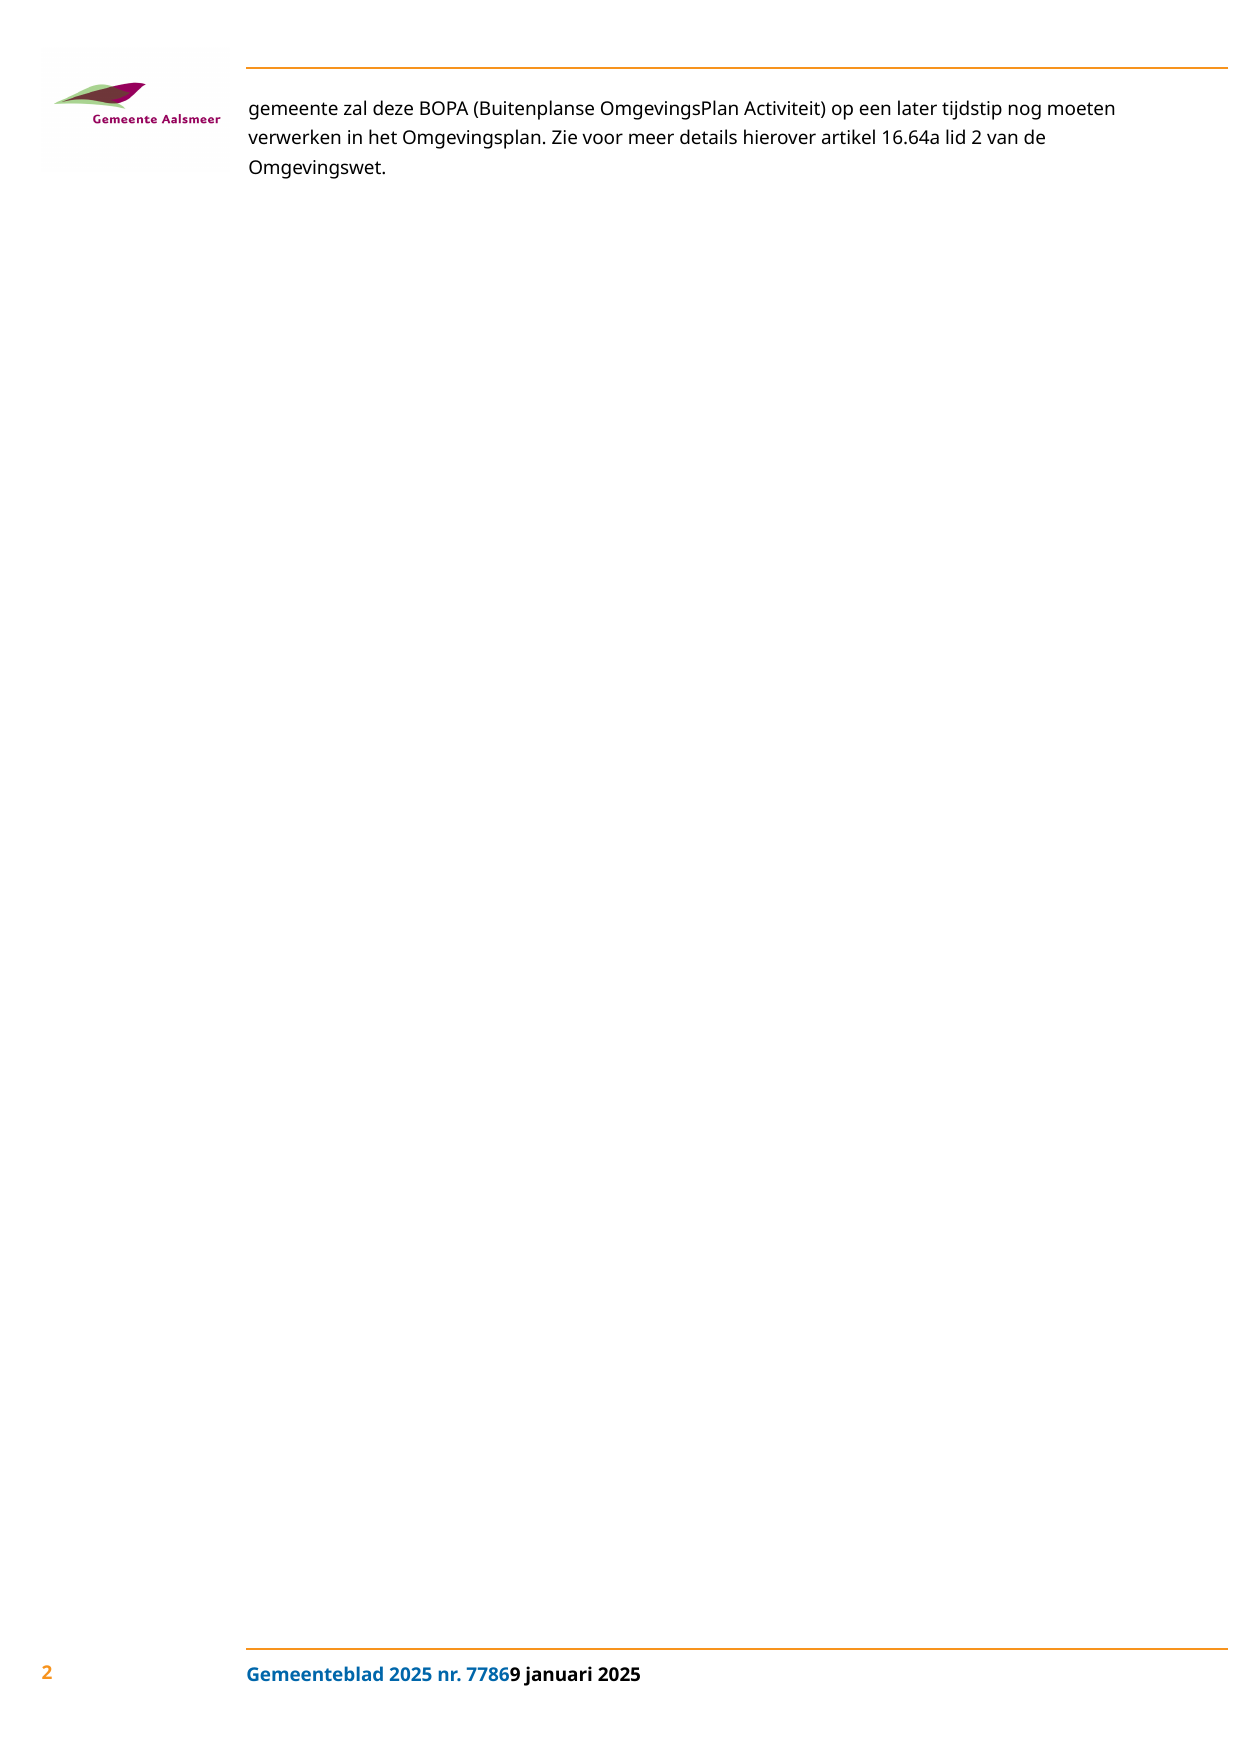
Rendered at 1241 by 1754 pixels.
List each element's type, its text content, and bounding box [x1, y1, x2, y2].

picture [41, 47, 231, 172]
text gemeente zal deze BOPA (Buitenplanse OmgevingsPlan Activiteit) op een later tijdstip nog moeten verwerken in het Omgevingsplan. Zie voor meer details hierover artikel 16.64a lid 2 van de Omgevingswet. [248, 95, 1152, 180]
